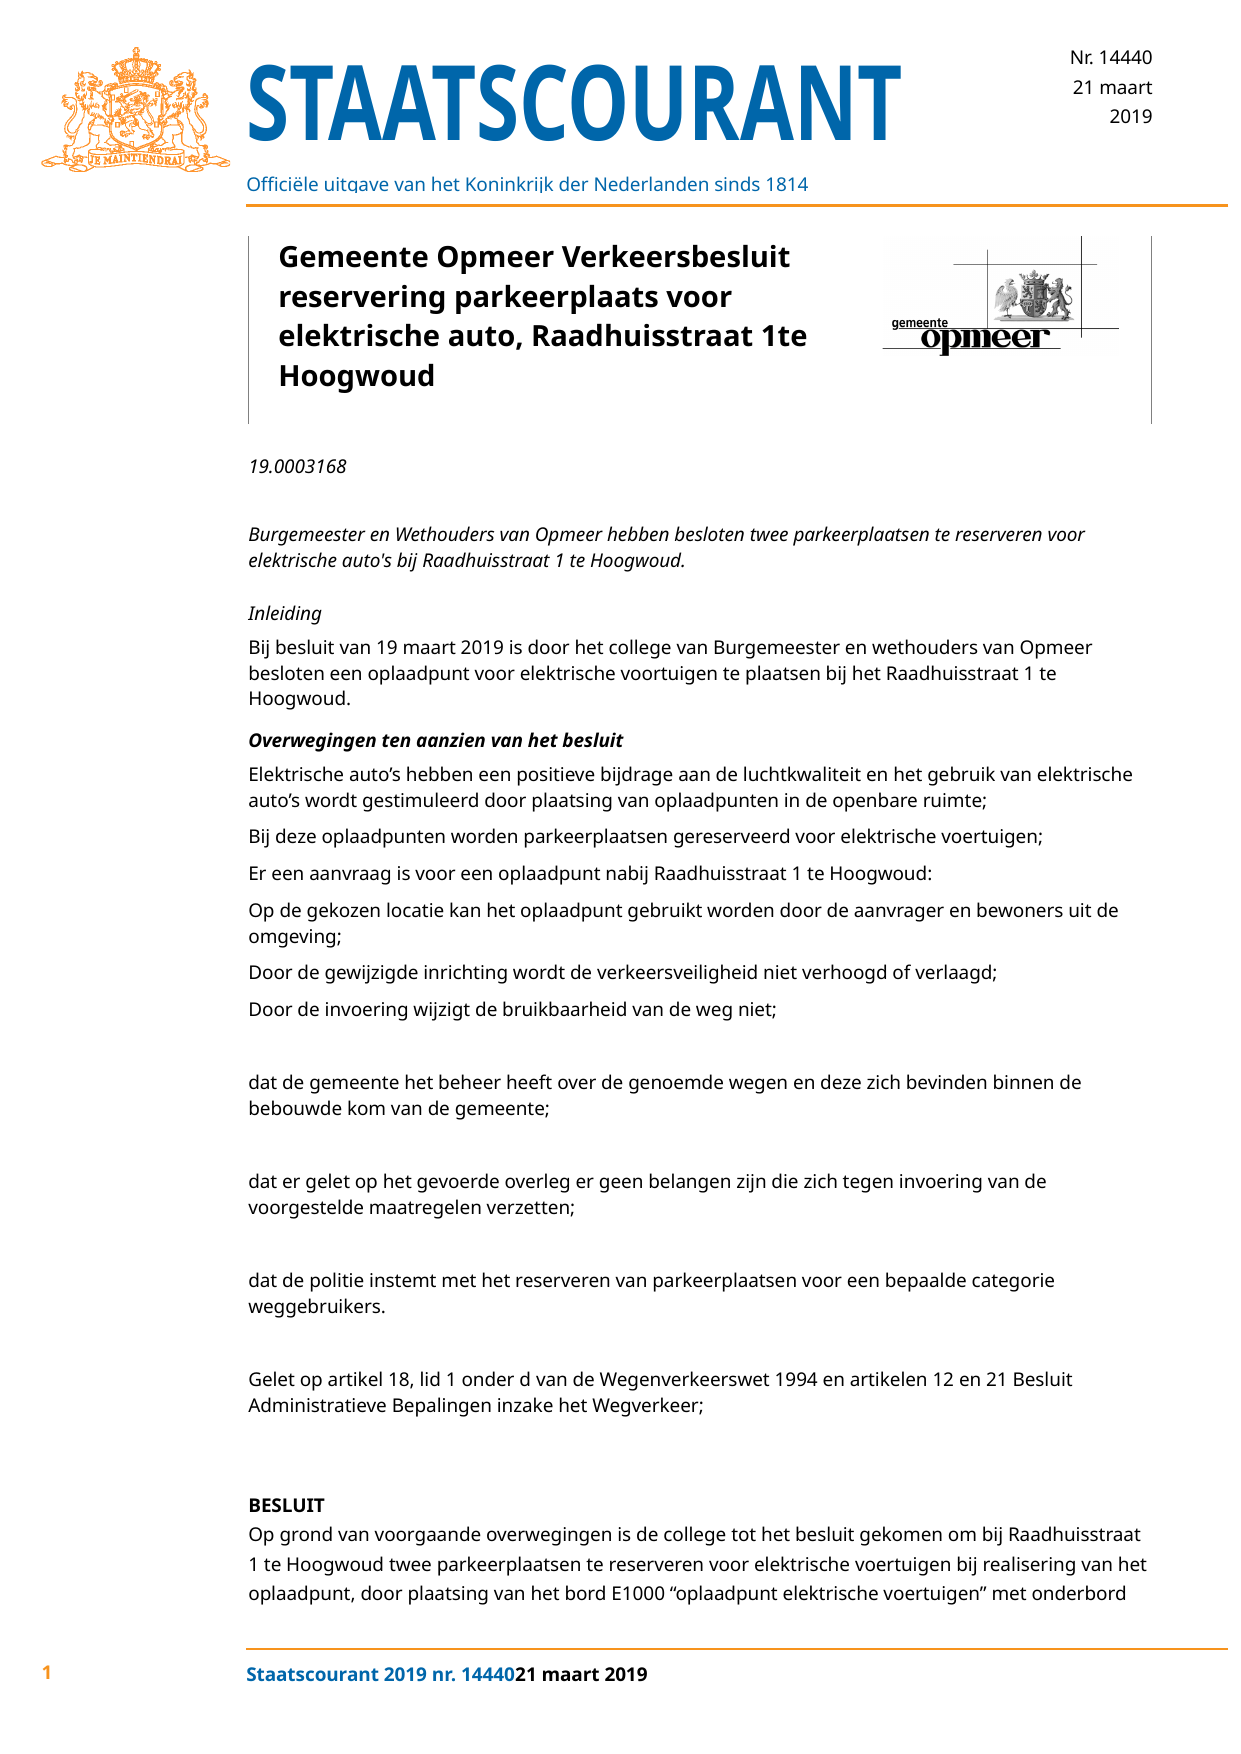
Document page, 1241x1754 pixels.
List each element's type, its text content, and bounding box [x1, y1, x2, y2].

table_header Gemeente Opmeer Verkeersbesluit reservering parkeerplaats voor elektrische auto, Raadhuisstraat 1te Hoogwoud [249, 236, 850, 424]
text dat er gelet op het gevoerde overleg er geen belangen zijn die zich tegen invoering van de voorgestelde maatregelen verzetten; [248, 1168, 1152, 1220]
table_header [850, 236, 1151, 424]
text Burgemeester en Wethouders van Opmeer hebben besloten twee parkeerplaatsen te reserveren voor elektrische auto's bij Raadhuisstraat 1 te Hoogwoud. [248, 521, 1152, 573]
text 19.0003168 [248, 454, 1152, 479]
text Gelet op artikel 18, lid 1 onder d van de Wegenverkeerswet 1994 en artikelen 12 en 21 Besluit Administratieve Bepalingen inzake het Wegverkeer; [248, 1367, 1152, 1418]
text Elektrische auto’s hebben een positieve bijdrage aan de luchtkwaliteit en het gebruik van elektrische auto’s wordt gestimuleerd door plaatsing van oplaadpunten in de openbare ruimte; [248, 761, 1152, 813]
picture [41, 47, 231, 172]
picture [882, 236, 1119, 356]
text Overwegingen ten aanzien van het besluit [248, 727, 1152, 753]
text Inleiding [248, 600, 1152, 626]
text Er een aanvraag is voor een oplaadpunt nabij Raadhuisstraat 1 te Hoogwoud: [248, 860, 1152, 886]
text Bij besluit van 19 maart 2019 is door het college van Burgemeester en wethouders van Opmeer besloten een oplaadpunt voor elektrische voortuigen te plaatsen bij het Raadhuisstraat 1 te Hoogwoud. [248, 634, 1152, 711]
text Bij deze oplaadpunten worden parkeerplaatsen gereserveerd voor elektrische voertuigen; [248, 824, 1152, 849]
text Door de gewijzigde inrichting wordt de verkeersveiligheid niet verhoogd of verlaagd; [248, 959, 1152, 985]
text Door de invoering wijzigt de bruikbaarheid van de weg niet; [248, 996, 1152, 1022]
text dat de gemeente het beheer heeft over de genoemde wegen en deze zich bevinden binnen de bebouwde kom van de gemeente; [248, 1069, 1152, 1121]
text BESLUIT [248, 1492, 1152, 1517]
text Op grond van voorgaande overwegingen is de college tot het besluit gekomen om bij Raadhuisstraat 1 te Hoogwoud twee parkeerplaatsen te reserveren voor elektrische voertuigen bij realisering van het oplaadpunt, door plaatsing van het bord E1000 “oplaadpunt elektrische voertuigen” met onderbord [248, 1521, 1152, 1606]
text Op de gekozen locatie kan het oplaadpunt gebruikt worden door de aanvrager en bewoners uit de omgeving; [248, 897, 1152, 948]
text dat de politie instemt met het reserveren van parkeerplaatsen voor een bepaalde categorie weggebruikers. [248, 1268, 1152, 1319]
